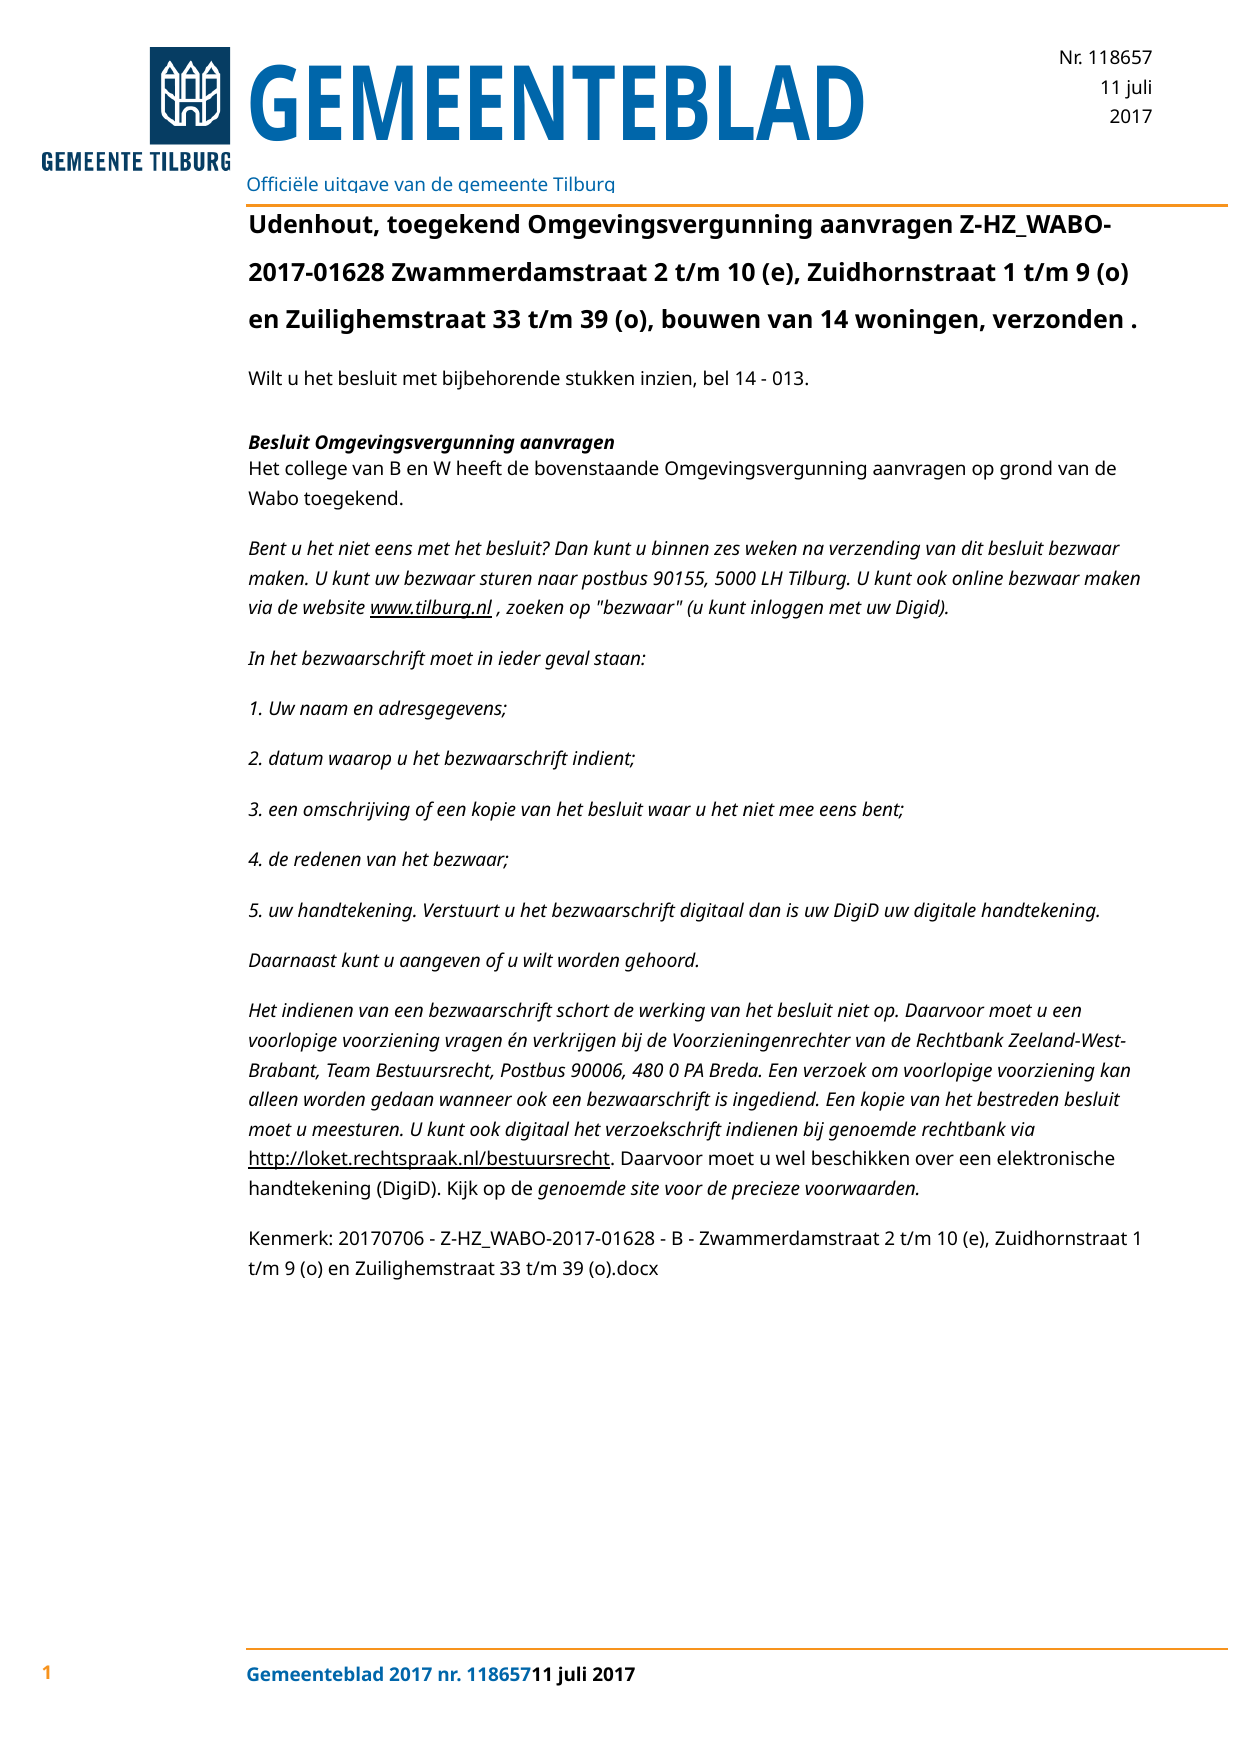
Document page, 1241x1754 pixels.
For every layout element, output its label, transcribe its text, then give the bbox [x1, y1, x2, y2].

text 1. Uw naam en adresgegevens; [248, 695, 1152, 721]
text In het bezwaarschrift moet in ieder geval staan: [248, 645, 1152, 671]
text Udenhout, toegekend Omgevingsvergunning aanvragen Z-HZ_WABO-2017-01628 Zwammerdamstraat 2 t/m 10 (e), Zuidhornstraat 1 t/m 9 (o) en Zuilighemstraat 33 t/m 39 (o), bouwen van 14 woningen, verzonden . [248, 207, 1152, 336]
text Kenmerk: 20170706 - Z-HZ_WABO-2017-01628 - B - Zwammerdamstraat 2 t/m 10 (e), Zuidhornstraat 1 t/m 9 (o) en Zuilighemstraat 33 t/m 39 (o).docx [248, 1226, 1152, 1281]
text 5. uw handtekening. Verstuurt u het bezwaarschrift digitaal dan is uw DigiD uw digitale handtekening. [248, 897, 1152, 923]
text Daarnaast kunt u aangeven of u wilt worden gehoord. [248, 947, 1152, 973]
text Bent u het niet eens met het besluit? Dan kunt u binnen zes weken na verzending van dit besluit bezwaar maken. U kunt uw bezwaar sturen naar postbus 90155, 5000 LH Tilburg. U kunt ook online bezwaar maken via de website www.tilburg.nl , zoeken op "bezwaar" (u kunt inloggen met uw Digid). [248, 535, 1152, 620]
text 2. datum waarop u het bezwaarschrift indient; [248, 746, 1152, 771]
text Besluit Omgevingsvergunning aanvragen [248, 429, 1152, 455]
text Het college van B en W heeft de bovenstaande Omgevingsvergunning aanvragen op grond van de Wabo toegekend. [248, 455, 1152, 511]
picture [41, 47, 231, 172]
text 4. de redenen van het bezwaar; [248, 846, 1152, 872]
text Wilt u het besluit met bijbehorende stukken inzien, bel 14 - 013. [248, 366, 1152, 391]
text Het indienen van een bezwaarschrift schort de werking van het besluit niet op. Daarvoor moet u een voorlopige voorziening vragen én verkrijgen bij de Voorzieningenrechter van de Rechtbank Zeeland-West-Brabant, Team Bestuursrecht, Postbus 90006, 480 0 PA Breda. Een verzoek om voorlopige voorziening kan alleen worden gedaan wanneer ook een bezwaarschrift is ingediend. Een kopie van het bestreden besluit moet u meesturen. U kunt ook digitaal het verzoekschrift indienen bij genoemde rechtbank via http://loket.rechtspraak.nl/bestuursrecht. Daarvoor moet u wel beschikken over een elektronische handtekening (DigiD). Kijk op de genoemde site voor de precieze voorwaarden. [248, 998, 1152, 1201]
text 3. een omschrijving of een kopie van het besluit waar u het niet mee eens bent; [248, 796, 1152, 822]
